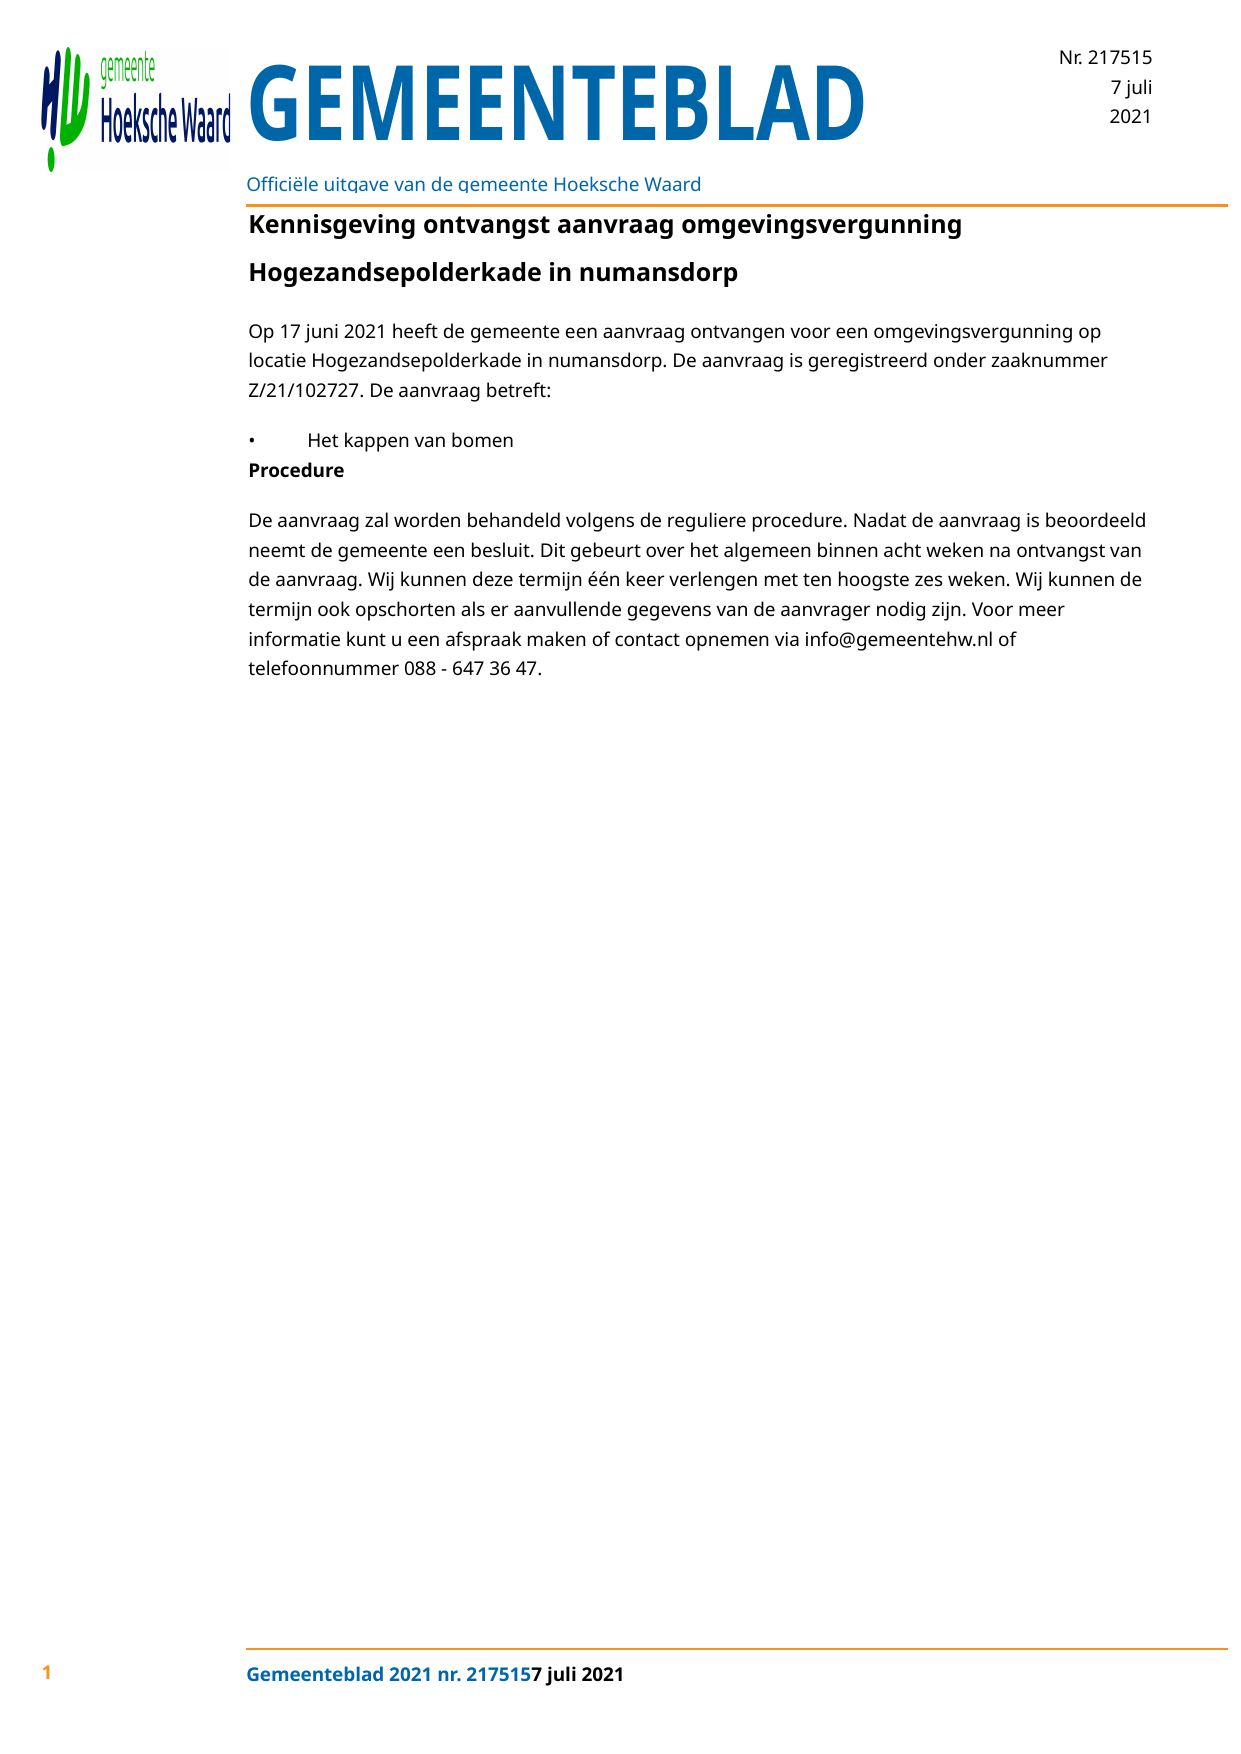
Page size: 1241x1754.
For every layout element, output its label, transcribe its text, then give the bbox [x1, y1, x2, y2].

list Het kappen van bomen [248, 427, 1152, 453]
text De aanvraag zal worden behandeld volgens de reguliere procedure. Nadat de aanvraag is beoordeeld neemt de gemeente een besluit. Dit gebeurt over het algemeen binnen acht weken na ontvangst van de aanvraag. Wij kunnen deze termijn één keer verlengen met ten hoogste zes weken. Wij kunnen de termijn ook opschorten als er aanvullende gegevens van de aanvrager nodig zijn. Voor meer informatie kunt u een afspraak maken of contact opnemen via info@gemeentehw.nl of telefoonnummer 088 - 647 36 47. [248, 507, 1152, 681]
text Kennisgeving ontvangst aanvraag omgevingsvergunning Hogezandsepolderkade in numansdorp [248, 207, 1152, 288]
picture [41, 47, 231, 172]
text Procedure [248, 457, 1152, 483]
text Op 17 juni 2021 heeft de gemeente een aanvraag ontvangen voor een omgevingsvergunning op locatie Hogezandsepolderkade in numansdorp. De aanvraag is geregistreerd onder zaaknummer Z/21/102727. De aanvraag betreft: [248, 318, 1152, 403]
